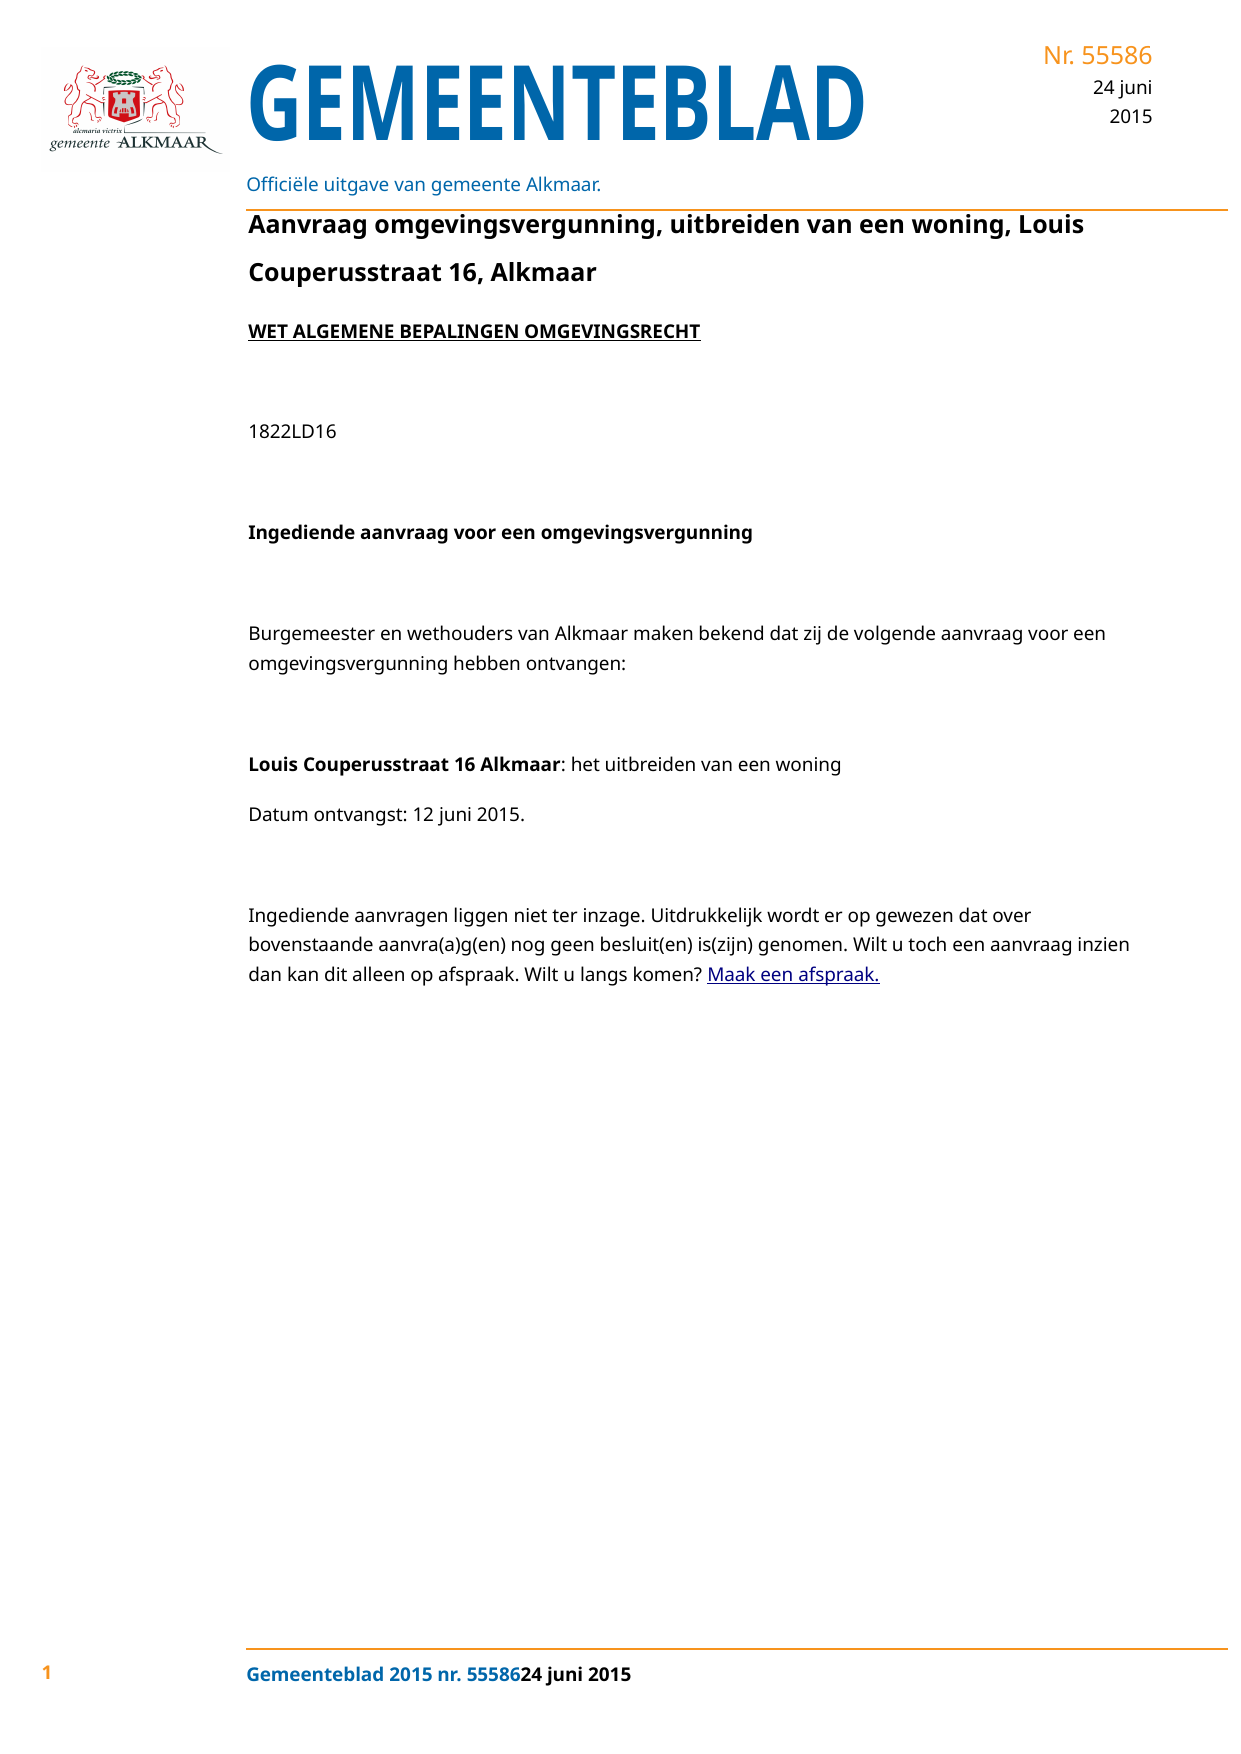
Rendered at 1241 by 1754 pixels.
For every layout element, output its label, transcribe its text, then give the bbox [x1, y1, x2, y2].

text 1822LD16 [248, 419, 1152, 444]
text WET ALGEMENE BEPALINGEN OMGEVINGSRECHT [248, 318, 1152, 344]
text Ingediende aanvragen liggen niet ter inzage. Uitdrukkelijk wordt er op gewezen dat over bovenstaande aanvra(a)g(en) nog geen besluit(en) is(zijn) genomen. Wilt u toch een aanvraag inzien dan kan dit alleen op afspraak. Wilt u langs komen? Maak een afspraak. [248, 902, 1152, 987]
text Ingediende aanvraag voor een omgevingsvergunning [248, 519, 1152, 545]
text Aanvraag omgevingsvergunning, uitbreiden van een woning, Louis Couperusstraat 16, Alkmaar [248, 211, 1152, 288]
text Burgemeester en wethouders van Alkmaar maken bekend dat zij de volgende aanvraag voor een omgevingsvergunning hebben ontvangen: [248, 620, 1152, 676]
text Datum ontvangst: 12 juni 2015. [248, 801, 1152, 827]
picture [41, 47, 231, 172]
text Louis Couperusstraat 16 Alkmaar: het uitbreiden van een woning [248, 751, 1152, 777]
